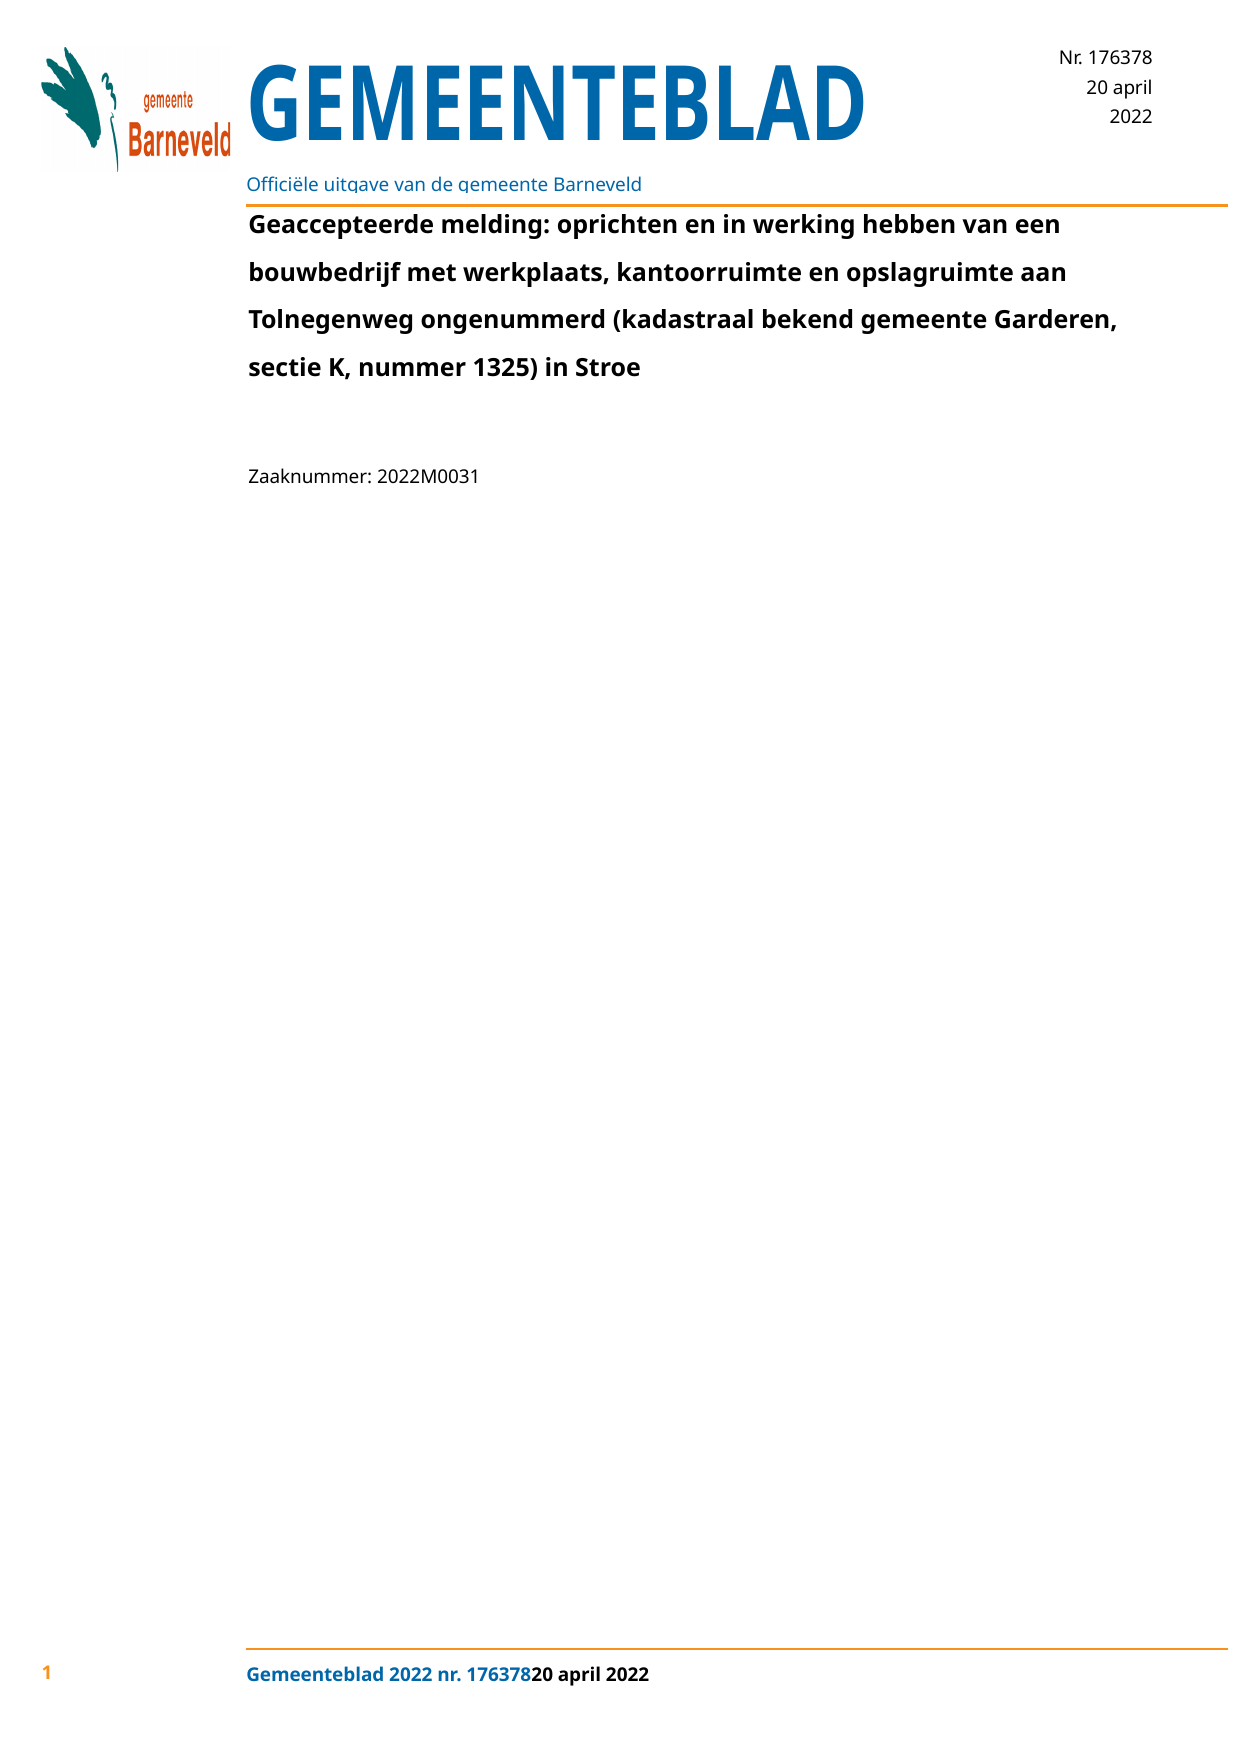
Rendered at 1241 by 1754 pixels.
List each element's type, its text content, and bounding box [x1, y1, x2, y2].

picture [41, 47, 231, 172]
text Geaccepteerde melding: oprichten en in werking hebben van een bouwbedrijf met werkplaats, kantoorruimte en opslagruimte aan Tolnegenweg ongenummerd (kadastraal bekend gemeente Garderen, sectie K, nummer 1325) in Stroe [248, 207, 1152, 384]
text Zaaknummer: 2022M0031 [248, 463, 1152, 489]
